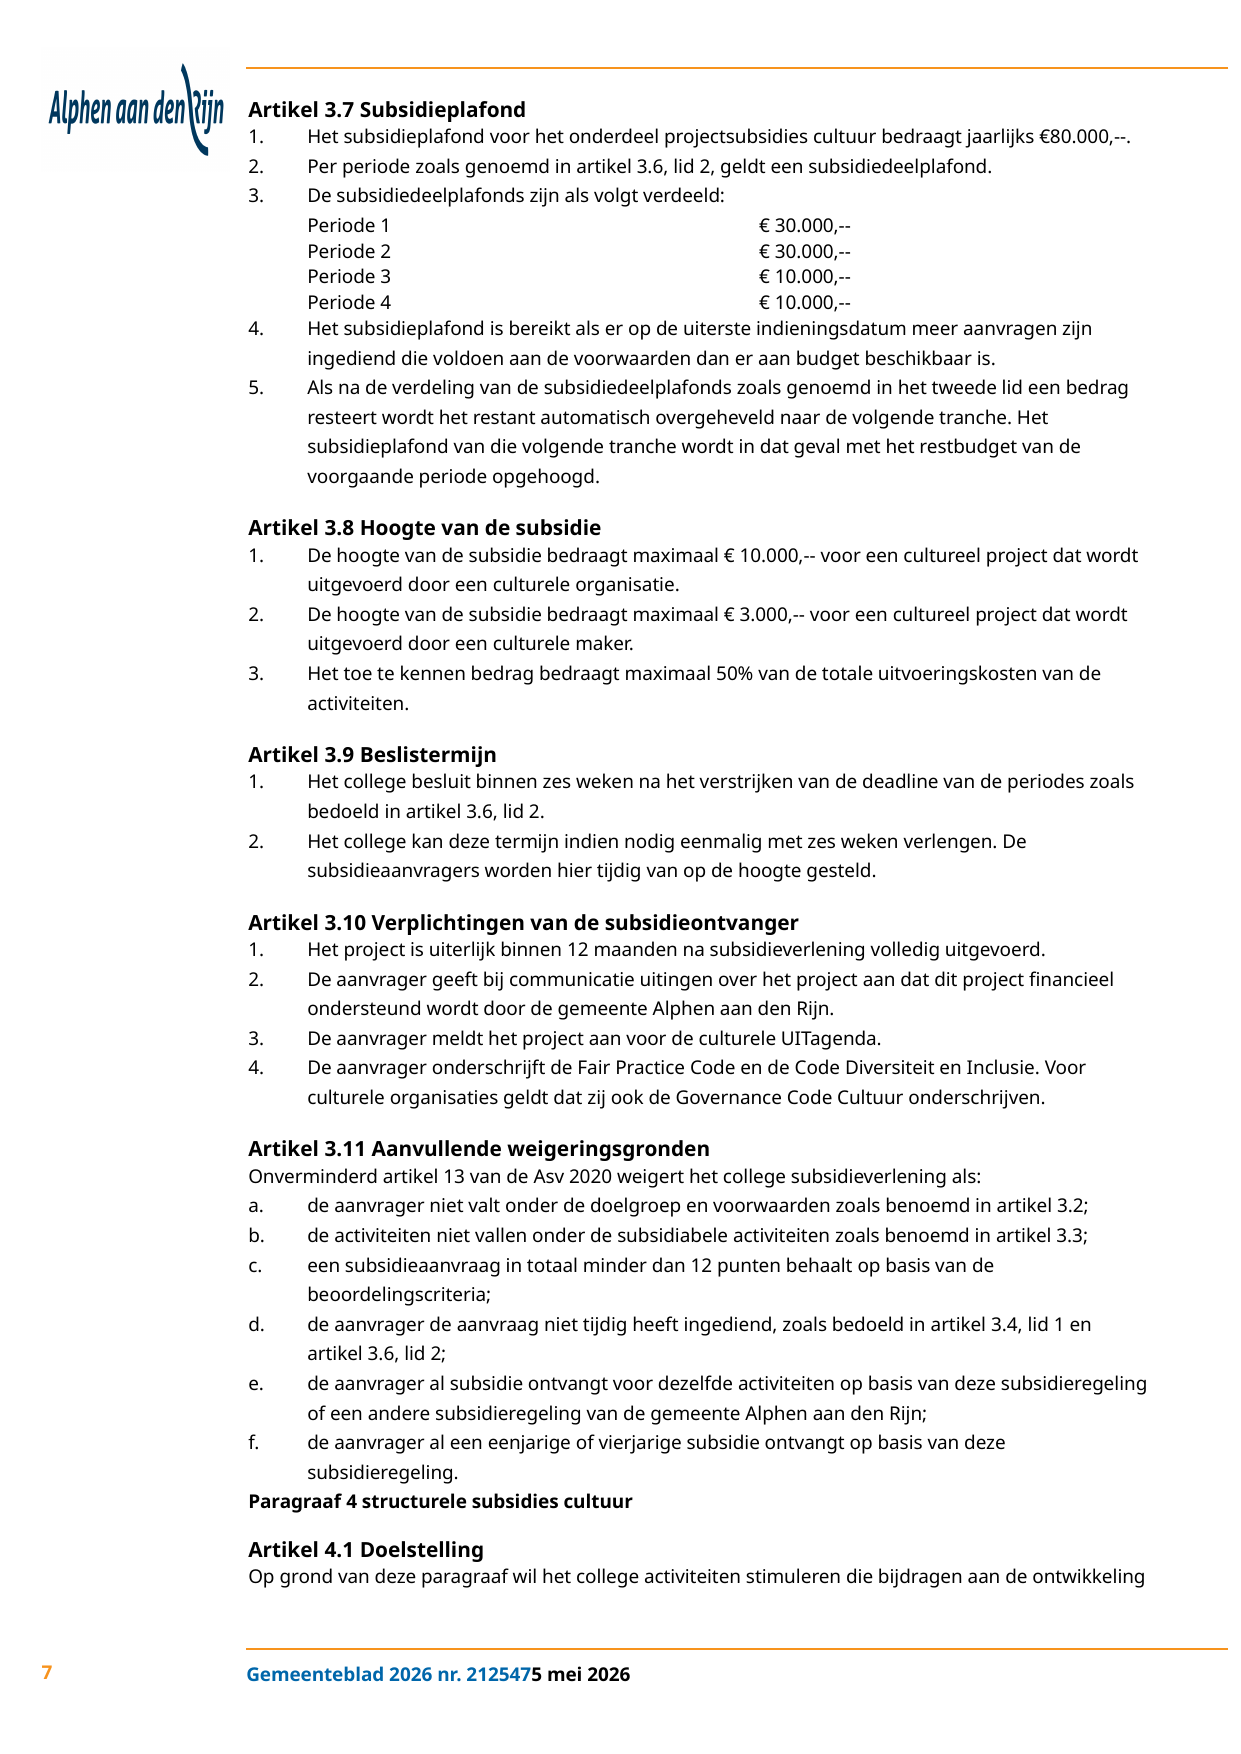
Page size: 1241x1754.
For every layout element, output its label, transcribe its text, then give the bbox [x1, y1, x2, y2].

text Artikel 3.9 Beslistermijn [248, 740, 1152, 769]
text Artikel 3.11 Aanvullende weigeringsgronden [248, 1134, 1152, 1163]
list Per periode zoals genoemd in artikel 3.6, lid 2, geldt een subsidiedeelplafond. [248, 153, 1152, 178]
list de activiteiten niet vallen onder de subsidiabele activiteiten zoals benoemd in artikel 3.3; [248, 1222, 1152, 1248]
text Op grond van deze paragraaf wil het college activiteiten stimuleren die bijdragen aan de ontwikkeling [248, 1563, 1152, 1589]
list Het toe te kennen bedrag bedraagt maximaal 50% van de totale uitvoeringskosten van de activiteiten. [248, 660, 1152, 716]
table_cell Periode 4 [307, 289, 759, 315]
text Artikel 3.10 Verplichtingen van de subsidieontvanger [248, 908, 1152, 936]
list De hoogte van de subsidie bedraagt maximaal € 10.000,-- voor een cultureel project dat wordt uitgevoerd door een culturele organisatie. [248, 542, 1152, 597]
picture [41, 47, 231, 172]
table_cell € 10.000,-- [759, 289, 1211, 315]
table_cell Periode 2 [307, 238, 759, 263]
list Het project is uiterlijk binnen 12 maanden na subsidieverlening volledig uitgevoerd. [248, 936, 1152, 962]
list Als na de verdeling van de subsidiedeelplafonds zoals genoemd in het tweede lid een bedrag resteert wordt het restant automatisch overgeheveld naar de volgende tranche. Het subsidieplafond van die volgende tranche wordt in dat geval met het restbudget van de voorgaande periode opgehoogd. [248, 374, 1152, 489]
text Artikel 4.1 Doelstelling [248, 1535, 1152, 1563]
list De aanvrager meldt het project aan voor de culturele UITagenda. [248, 1025, 1152, 1051]
list Het subsidieplafond is bereikt als er op de uiterste indieningsdatum meer aanvragen zijn ingediend die voldoen aan de voorwaarden dan er aan budget beschikbaar is. [248, 315, 1152, 370]
list De aanvrager onderschrijft de Fair Practice Code en de Code Diversiteit en Inclusie. Voor culturele organisaties geldt dat zij ook de Governance Code Cultuur onderschrijven. [248, 1054, 1152, 1110]
table_cell € 10.000,-- [759, 264, 1211, 289]
list een subsidieaanvraag in totaal minder dan 12 punten behaalt op basis van de beoordelingscriteria; [248, 1252, 1152, 1307]
list Het college besluit binnen zes weken na het verstrijken van de deadline van de periodes zoals bedoeld in artikel 3.6, lid 2. [248, 769, 1152, 824]
list de aanvrager niet valt onder de doelgroep en voorwaarden zoals benoemd in artikel 3.2; [248, 1193, 1152, 1218]
list de aanvrager de aanvraag niet tijdig heeft ingediend, zoals bedoeld in artikel 3.4, lid 1 en artikel 3.6, lid 2; [248, 1311, 1152, 1366]
list De aanvrager geeft bij communicatie uitingen over het project aan dat dit project financieel ondersteund wordt door de gemeente Alphen aan den Rijn. [248, 966, 1152, 1021]
list De subsidiedeelplafonds zijn als volgt verdeeld: [248, 182, 1152, 208]
table_header € 30.000,-- [759, 212, 1211, 238]
table_header Periode 1 [307, 212, 759, 238]
text Onverminderd artikel 13 van de Asv 2020 weigert het college subsidieverlening als: [248, 1163, 1152, 1189]
list Het subsidieplafond voor het onderdeel projectsubsidies cultuur bedraagt jaarlijks €80.000,--. [248, 123, 1152, 149]
text Artikel 3.8 Hoogte van de subsidie [248, 513, 1152, 542]
list Het college kan deze termijn indien nodig eenmalig met zes weken verlengen. De subsidieaanvragers worden hier tijdig van op de hoogte gesteld. [248, 828, 1152, 883]
list de aanvrager al een eenjarige of vierjarige subsidie ontvangt op basis van deze subsidieregeling. [248, 1429, 1152, 1484]
list De hoogte van de subsidie bedraagt maximaal € 3.000,-- voor een cultureel project dat wordt uitgevoerd door een culturele maker. [248, 601, 1152, 656]
table_cell € 30.000,-- [759, 238, 1211, 263]
text Paragraaf 4 structurele subsidies cultuur [248, 1488, 1152, 1514]
table_cell Periode 3 [307, 264, 759, 289]
list de aanvrager al subsidie ontvangt voor dezelfde activiteiten op basis van deze subsidieregeling of een andere subsidieregeling van de gemeente Alphen aan den Rijn; [248, 1370, 1152, 1425]
text Artikel 3.7 Subsidieplafond [248, 95, 1152, 123]
